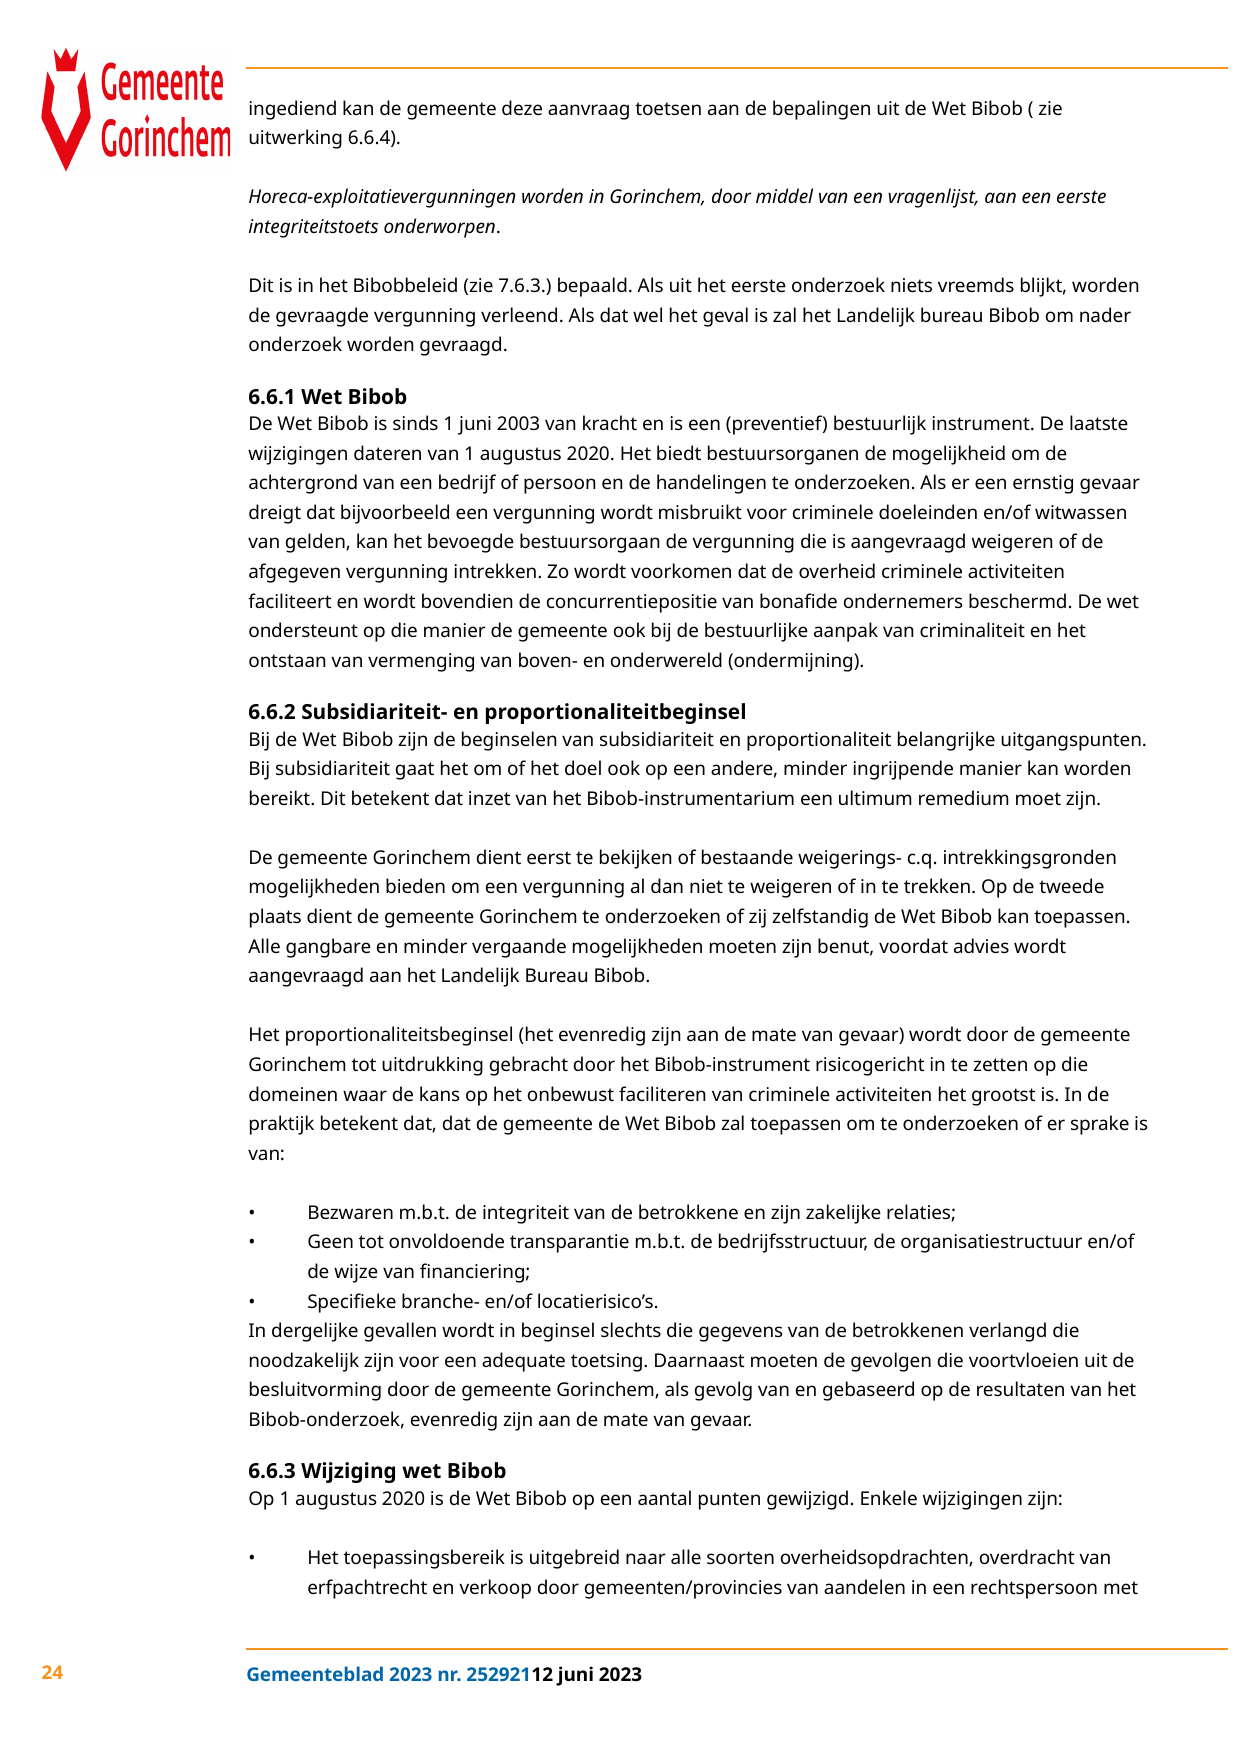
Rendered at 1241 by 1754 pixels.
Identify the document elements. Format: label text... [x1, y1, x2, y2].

list Geen tot onvoldoende transparantie m.b.t. de bedrijfsstructuur, de organisatiestructuur en/of de wijze van financiering; [248, 1229, 1152, 1284]
picture [41, 47, 231, 172]
text In dergelijke gevallen wordt in beginsel slechts die gegevens van de betrokkenen verlangd die noodzakelijk zijn voor een adequate toetsing. Daarnaast moeten de gevolgen die voortvloeien uit de besluitvorming door de gemeente Gorinchem, als gevolg van en gebaseerd op de resultaten van het Bibob-onderzoek, evenredig zijn aan de mate van gevaar. [248, 1317, 1152, 1432]
text 6.6.2 Subsidiariteit- en proportionaliteitbeginsel [248, 697, 1152, 726]
list Specifieke branche- en/of locatierisico’s. [248, 1288, 1152, 1314]
text 6.6.3 Wijziging wet Bibob [248, 1457, 1152, 1485]
text De Wet Bibob is sinds 1 juni 2003 van kracht en is een (preventief) bestuurlijk instrument. De laatste wijzigingen dateren van 1 augustus 2020. Het biedt bestuursorganen de mogelijkheid om de achtergrond van een bedrijf of persoon en de handelingen te onderzoeken. Als er een ernstig gevaar dreigt dat bijvoorbeeld een vergunning wordt misbruikt voor criminele doeleinden en/of witwassen van gelden, kan het bevoegde bestuursorgaan de vergunning die is aangevraagd weigeren of de afgegeven vergunning intrekken. Zo wordt voorkomen dat de overheid criminele activiteiten faciliteert en wordt bovendien de concurrentiepositie van bonafide ondernemers beschermd. De wet ondersteunt op die manier de gemeente ook bij de bestuurlijke aanpak van criminaliteit en het ontstaan van vermenging van boven- en onderwereld (ondermijning). [248, 410, 1152, 673]
list Bezwaren m.b.t. de integriteit van de betrokkene en zijn zakelijke relaties; [248, 1199, 1152, 1225]
text De gemeente Gorinchem dient eerst te bekijken of bestaande weigerings- c.q. intrekkingsgronden mogelijkheden bieden om een vergunning al dan niet te weigeren of in te trekken. Op de tweede plaats dient de gemeente Gorinchem te onderzoeken of zij zelfstandig de Wet Bibob kan toepassen. Alle gangbare en minder vergaande mogelijkheden moeten zijn benut, voordat advies wordt aangevraagd aan het Landelijk Bureau Bibob. [248, 844, 1152, 988]
text ingediend kan de gemeente deze aanvraag toetsen aan de bepalingen uit de Wet Bibob ( zie uitwerking 6.6.4). [248, 95, 1152, 150]
list Het toepassingsbereik is uitgebreid naar alle soorten overheidsopdrachten, overdracht van erfpachtrecht en verkoop door gemeenten/provincies van aandelen in een rechtspersoon met [248, 1544, 1152, 1599]
text Op 1 augustus 2020 is de Wet Bibob op een aantal punten gewijzigd. Enkele wijzigingen zijn: [248, 1485, 1152, 1511]
text Dit is in het Bibobbeleid (zie 7.6.3.) bepaald. Als uit het eerste onderzoek niets vreemds blijkt, worden de gevraagde vergunning verleend. Als dat wel het geval is zal het Landelijk bureau Bibob om nader onderzoek worden gevraagd. [248, 272, 1152, 357]
text Bij de Wet Bibob zijn de beginselen van subsidiariteit en proportionaliteit belangrijke uitgangspunten. Bij subsidiariteit gaat het om of het doel ook op een andere, minder ingrijpende manier kan worden bereikt. Dit betekent dat inzet van het Bibob-instrumentarium een ultimum remedium moet zijn. [248, 726, 1152, 811]
text Het proportionaliteitsbeginsel (het evenredig zijn aan de mate van gevaar) wordt door de gemeente Gorinchem tot uitdrukking gebracht door het Bibob-instrument risicogericht in te zetten op die domeinen waar de kans op het onbewust faciliteren van criminele activiteiten het grootst is. In de praktijk betekent dat, dat de gemeente de Wet Bibob zal toepassen om te onderzoeken of er sprake is van: [248, 1022, 1152, 1166]
text 6.6.1 Wet Bibob [248, 382, 1152, 410]
text Horeca-exploitatievergunningen worden in Gorinchem, door middel van een vragenlijst, aan een eerste integriteitstoets onderworpen. [248, 183, 1152, 239]
